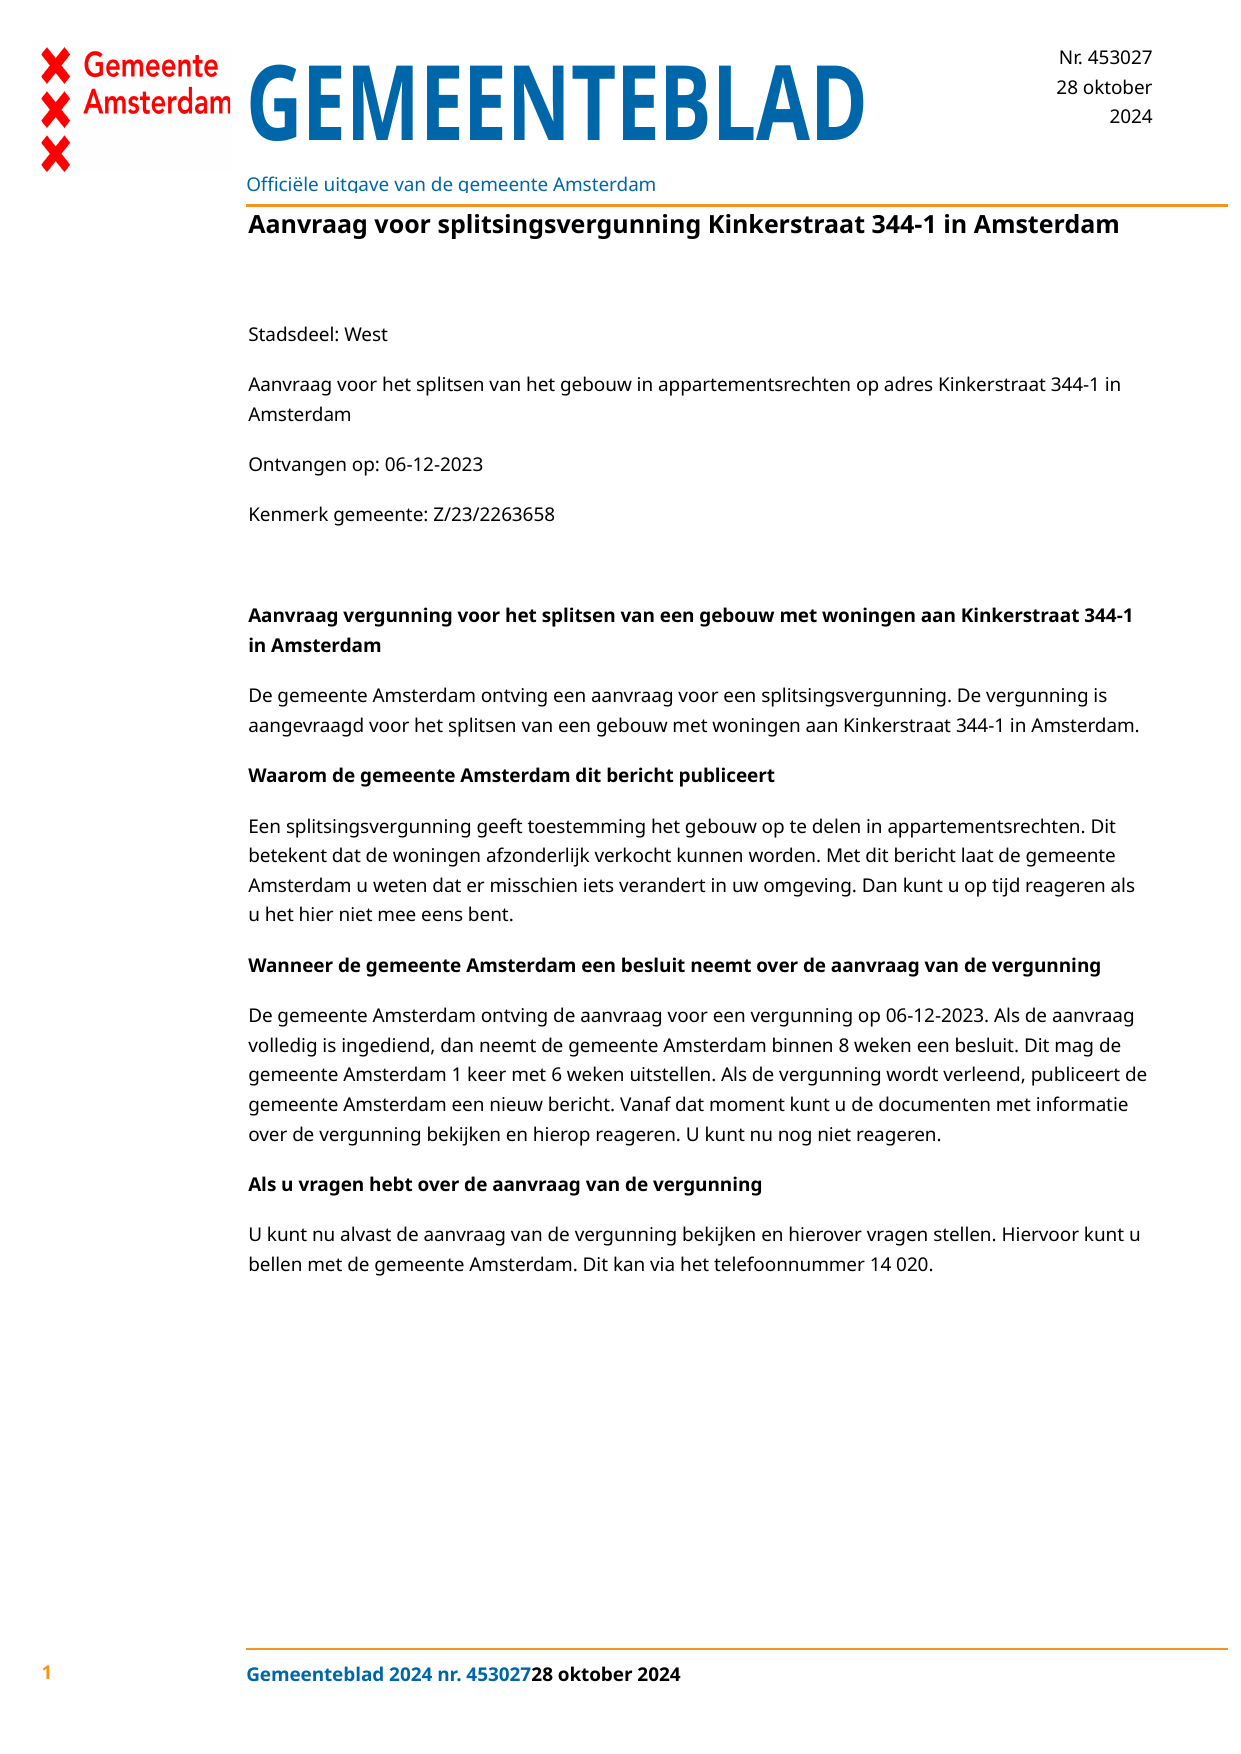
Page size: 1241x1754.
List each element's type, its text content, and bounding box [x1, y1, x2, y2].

text Waarom de gemeente Amsterdam dit bericht publiceert [248, 762, 1152, 788]
text De gemeente Amsterdam ontving een aanvraag voor een splitsingsvergunning. De vergunning is aangevraagd voor het splitsen van een gebouw met woningen aan Kinkerstraat 344-1 in Amsterdam. [248, 682, 1152, 738]
text Kenmerk gemeente: Z/23/2263658 [248, 502, 1152, 527]
text Aanvraag vergunning voor het splitsen van een gebouw met woningen aan Kinkerstraat 344-1 in Amsterdam [248, 602, 1152, 658]
text Stadsdeel: West [248, 321, 1152, 346]
text Ontvangen op: 06-12-2023 [248, 451, 1152, 477]
text Aanvraag voor het splitsen van het gebouw in appartementsrechten op adres Kinkerstraat 344-1 in Amsterdam [248, 371, 1152, 426]
text Als u vragen hebt over de aanvraag van de vergunning [248, 1171, 1152, 1197]
text De gemeente Amsterdam ontving de aanvraag voor een vergunning op 06-12-2023. Als de aanvraag volledig is ingediend, dan neemt de gemeente Amsterdam binnen 8 weken een besluit. Dit mag de gemeente Amsterdam 1 keer met 6 weken uitstellen. Als de vergunning wordt verleend, publiceert de gemeente Amsterdam een nieuw bericht. Vanaf dat moment kunt u de documenten met informatie over de vergunning bekijken en hierop reageren. U kunt nu nog niet reageren. [248, 1002, 1152, 1146]
text Aanvraag voor splitsingsvergunning Kinkerstraat 344-1 in Amsterdam [248, 207, 1152, 241]
text U kunt nu alvast de aanvraag van de vergunning bekijken en hierover vragen stellen. Hiervoor kunt u bellen met de gemeente Amsterdam. Dit kan via het telefoonnummer 14 020. [248, 1222, 1152, 1277]
text Wanneer de gemeente Amsterdam een besluit neemt over de aanvraag van de vergunning [248, 952, 1152, 978]
text Een splitsingsvergunning geeft toestemming het gebouw op te delen in appartementsrechten. Dit betekent dat de woningen afzonderlijk verkocht kunnen worden. Met dit bericht laat de gemeente Amsterdam u weten dat er misschien iets verandert in uw omgeving. Dan kunt u op tijd reageren als u het hier niet mee eens bent. [248, 813, 1152, 927]
picture [41, 47, 231, 172]
